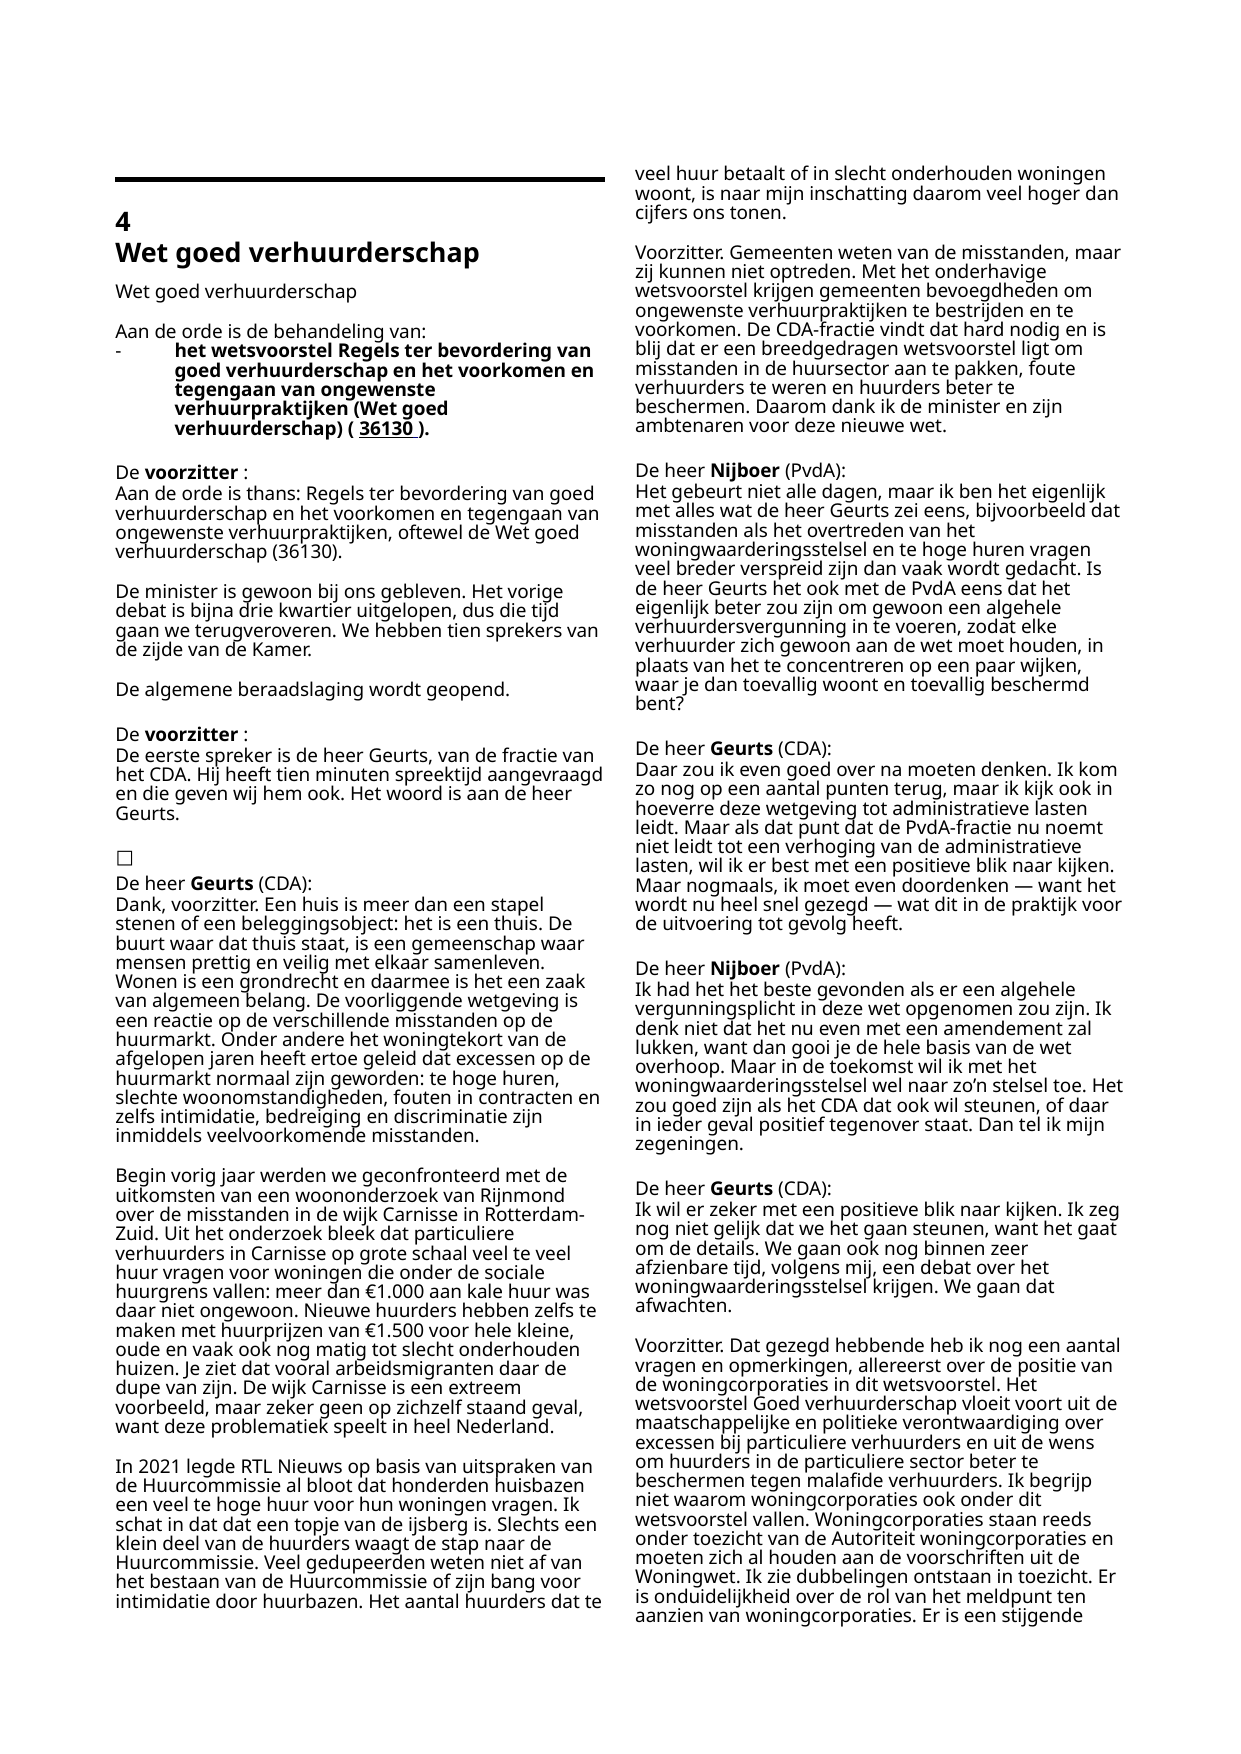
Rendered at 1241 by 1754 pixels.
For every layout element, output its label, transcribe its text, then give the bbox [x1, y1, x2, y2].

text De voorzitter : [115, 459, 605, 485]
text De heer Geurts (CDA): [635, 1175, 1125, 1201]
text De eerste spreker is de heer Geurts, van de fractie van het CDA. Hij heeft tien minuten spreektijd aangevraagd en die geven wij hem ook. Het woord is aan de heer Geurts. [115, 747, 605, 824]
text De algemene beraadslaging wordt geopend. [115, 681, 605, 700]
text Voorzitter. Gemeenten weten van de misstanden, maar zij kunnen niet optreden. Met het onderhavige wetsvoorstel krijgen gemeenten bevoegdheden om ongewenste verhuurpraktijken te bestrijden en te voorkomen. De CDA-fractie vindt dat hard nodig en is blij dat er een breedgedragen wetsvoorstel ligt om misstanden in de huursector aan te pakken, foute verhuurders te weren en huurders beter te beschermen. Daarom dank ik de minister en zijn ambtenaren voor deze nieuwe wet. [635, 244, 1125, 437]
text Begin vorig jaar werden we geconfronteerd met de uitkomsten van een woononderzoek van Rijnmond over de misstanden in de wijk Carnisse in Rotterdam-Zuid. Uit het onderzoek bleek dat particuliere verhuurders in Carnisse op grote schaal veel te veel huur vragen voor woningen die onder de sociale huurgrens vallen: meer dan €1.000 aan kale huur was daar niet ongewoon. Nieuwe huurders hebben zelfs te maken met huurprijzen van €1.500 voor hele kleine, oude en vaak ook nog matig tot slecht onderhouden huizen. Je ziet dat vooral arbeidsmigranten daar de dupe van zijn. De wijk Carnisse is een extreem voorbeeld, maar zeker geen op zichzelf staand geval, want deze problematiek speelt in heel Nederland. [115, 1167, 605, 1437]
text ⬜ [115, 845, 605, 870]
text Ik wil er zeker met een positieve blik naar kijken. Ik zeg nog niet gelijk dat we het gaan steunen, want het gaat om de details. We gaan ook nog binnen zeer afzienbare tijd, volgens mij, een debat over het woningwaarderingsstelsel krijgen. We gaan dat afwachten. [635, 1201, 1125, 1317]
text Dank, voorzitter. Een huis is meer dan een stapel stenen of een beleggingsobject: het is een thuis. De buurt waar dat thuis staat, is een gemeenschap waar mensen prettig en veilig met elkaar samenleven. Wonen is een grondrecht en daarmee is het een zaak van algemeen belang. De voorliggende wetgeving is een reactie op de verschillende misstanden op de huurmarkt. Onder andere het woningtekort van de afgelopen jaren heeft ertoe geleid dat excessen op de huurmarkt normaal zijn geworden: te hoge huren, slechte woonomstandigheden, fouten in contracten en zelfs intimidatie, bedreiging en discriminatie zijn inmiddels veelvoorkomende misstanden. [115, 896, 605, 1147]
text De voorzitter : [115, 721, 605, 747]
text De heer Nijboer (PvdA): [635, 955, 1125, 981]
text Het gebeurt niet alle dagen, maar ik ben het eigenlijk met alles wat de heer Geurts zei eens, bijvoorbeeld dat misstanden als het overtreden van het woningwaarderingsstelsel en te hoge huren vragen veel breder verspreid zijn dan vaak wordt gedacht. Is de heer Geurts het ook met de PvdA eens dat het eigenlijk beter zou zijn om gewoon een algehele verhuurdersvergunning in te voeren, zodat elke verhuurder zich gewoon aan de wet moet houden, in plaats van het te concentreren op een paar wijken, waar je dan toevallig woont en toevallig beschermd bent? [635, 483, 1125, 714]
text Wet goed verhuurderschap [115, 283, 605, 302]
text veel huur betaalt of in slecht onderhouden woningen woont, is naar mijn inschatting daarom veel hoger dan cijfers ons tonen. [635, 165, 1125, 223]
text De heer Geurts (CDA): [635, 735, 1125, 761]
text Wet goed verhuurderschap [115, 239, 605, 283]
text Aan de orde is de behandeling van: [115, 323, 605, 342]
text Aan de orde is thans: Regels ter bevordering van goed verhuurderschap en het voorkomen en tegengaan van ongewenste verhuurpraktijken, oftewel de Wet goed verhuurderschap (36130). [115, 485, 605, 562]
text De heer Geurts (CDA): [115, 870, 605, 896]
text De heer Nijboer (PvdA): [635, 457, 1125, 483]
text Daar zou ik even goed over na moeten denken. Ik kom zo nog op een aantal punten terug, maar ik kijk ook in hoeverre deze wetgeving tot administratieve lasten leidt. Maar als dat punt dat de PvdA-fractie nu noemt niet leidt tot een verhoging van de administratieve lasten, wil ik er best met een positieve blik naar kijken. Maar nogmaals, ik moet even doordenken — want het wordt nu heel snel gezegd — wat dit in de praktijk voor de uitvoering tot gevolg heeft. [635, 761, 1125, 934]
text 4 [115, 203, 605, 239]
text Ik had het het beste gevonden als er een algehele vergunningsplicht in deze wet opgenomen zou zijn. Ik denk niet dat het nu even met een amendement zal lukken, want dan gooi je de hele basis van de wet overhoop. Maar in de toekomst wil ik met het woningwaarderingsstelsel wel naar zo’n stelsel toe. Het zou goed zijn als het CDA dat ook wil steunen, of daar in ieder geval positief tegenover staat. Dan tel ik mijn zegeningen. [635, 981, 1125, 1154]
list het wetsvoorstel Regels ter bevordering van goed verhuurderschap en het voorkomen en tegengaan van ongewenste verhuurpraktijken (Wet goed verhuurderschap) ( 36130 ). [115, 342, 605, 439]
text De minister is gewoon bij ons gebleven. Het vorige debat is bijna drie kwartier uitgelopen, dus die tijd gaan we terugveroveren. We hebben tien sprekers van de zijde van de Kamer. [115, 583, 605, 660]
text In 2021 legde RTL Nieuws op basis van uitspraken van de Huurcommissie al bloot dat honderden huisbazen een veel te hoge huur voor hun woningen vragen. Ik schat in dat dat een topje van de ijsberg is. Slechts een klein deel van de huurders waagt de stap naar de Huurcommissie. Veel gedupeerden weten niet af van het bestaan van de Huurcommissie of zijn bang voor intimidatie door huurbazen. Het aantal huurders dat te [115, 1458, 605, 1612]
text Voorzitter. Dat gezegd hebbende heb ik nog een aantal vragen en opmerkingen, allereerst over de positie van de woningcorporaties in dit wetsvoorstel. Het wetsvoorstel Goed verhuurderschap vloeit voort uit de maatschappelijke en politieke verontwaardiging over excessen bij particuliere verhuurders en uit de wens om huurders in de particuliere sector beter te beschermen tegen malafide verhuurders. Ik begrijp niet waarom woningcorporaties ook onder dit wetsvoorstel vallen. Woningcorporaties staan reeds onder toezicht van de Autoriteit woningcorporaties en moeten zich al houden aan de voorschriften uit de Woningwet. Ik zie dubbelingen ontstaan in toezicht. Er is onduidelijkheid over de rol van het meldpunt ten aanzien van woningcorporaties. Er is een stijgende [635, 1337, 1125, 1626]
